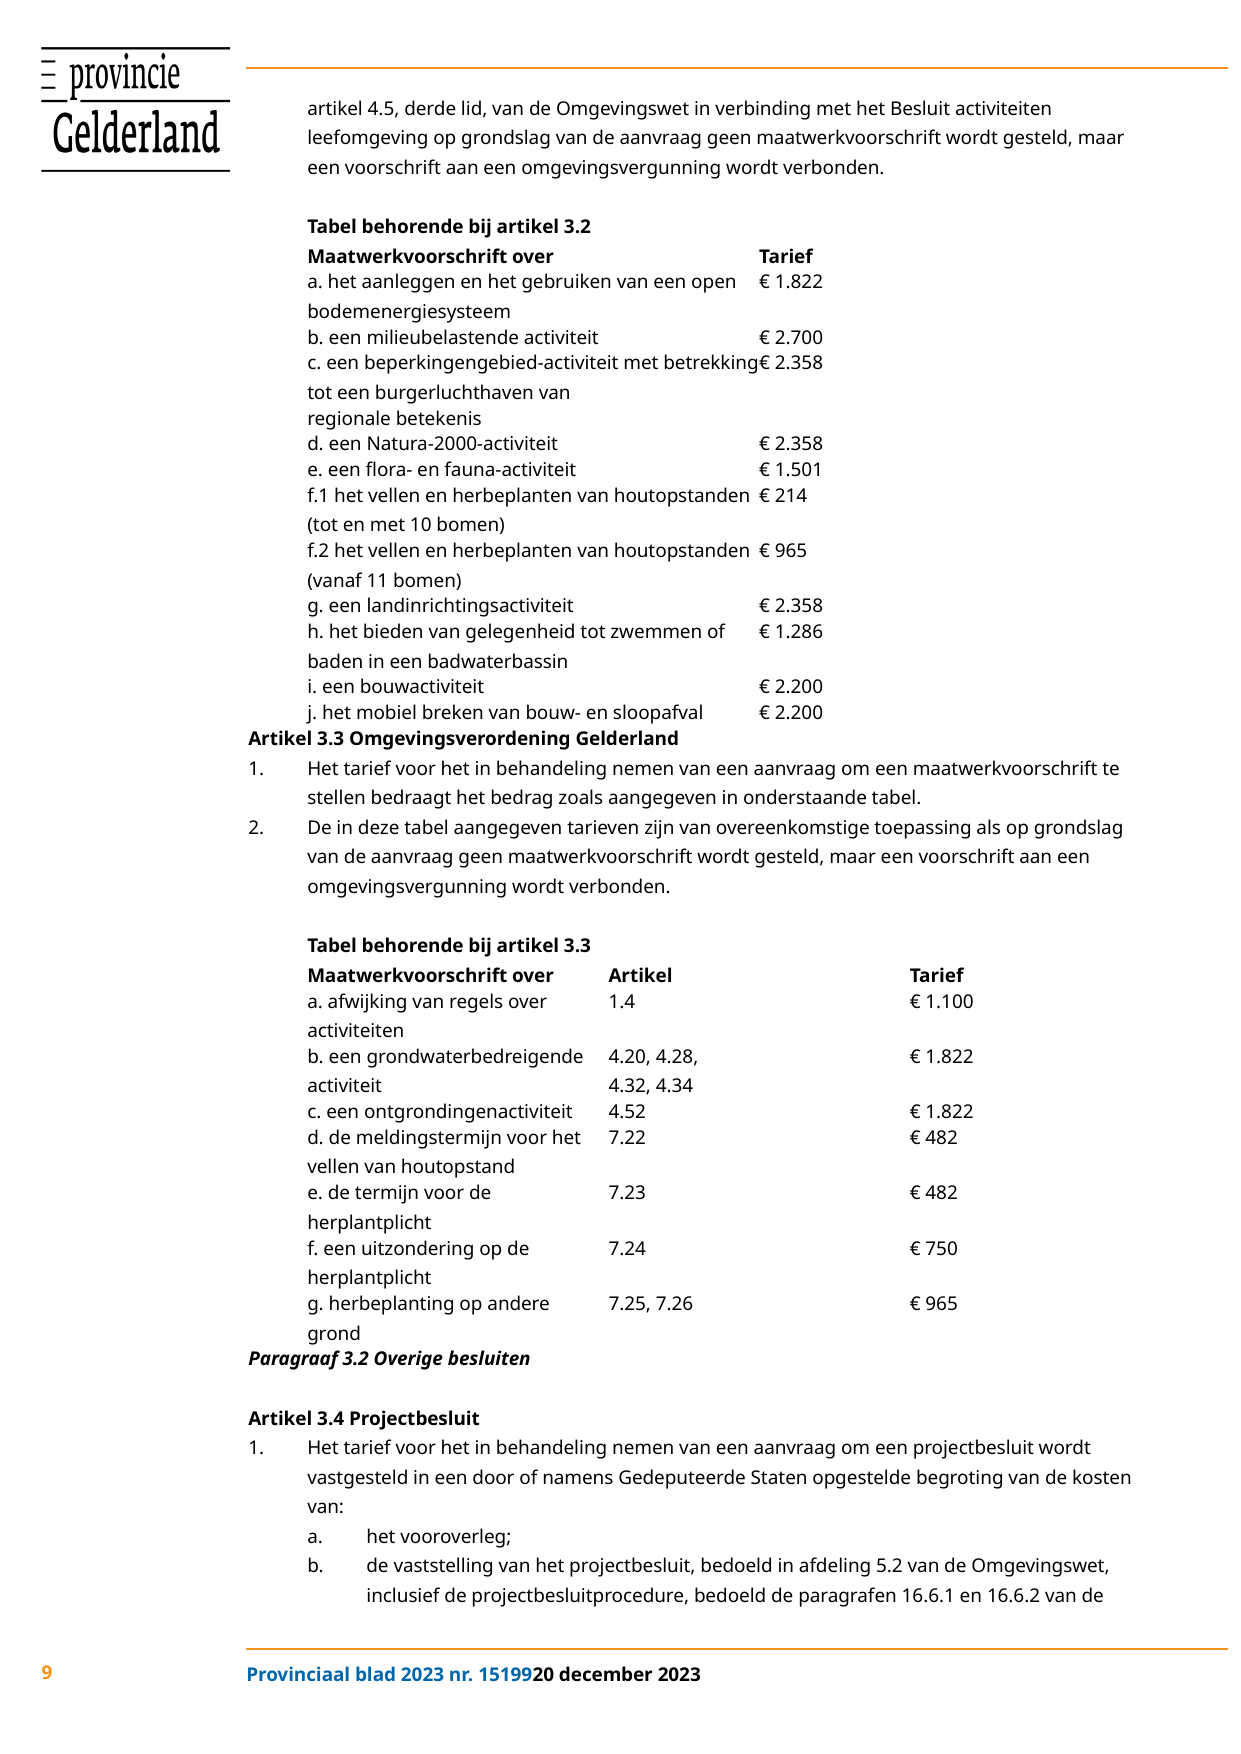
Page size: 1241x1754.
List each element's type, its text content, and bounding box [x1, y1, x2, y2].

table_cell b. een grondwaterbedreigende activiteit [307, 1043, 608, 1098]
table_cell a. het aanleggen en het gebruiken van een open bodemenergiesysteem [307, 269, 759, 324]
table_cell 1.4 [608, 988, 909, 1043]
table_cell e. de termijn voor de herplantplicht [307, 1180, 608, 1235]
list De in deze tabel aangegeven tarieven zijn van overeenkomstige toepassing als op grondslag van de aanvraag geen maatwerkvoorschrift wordt gesteld, maar een voorschrift aan een omgevingsvergunning wordt verbonden. [248, 814, 1152, 899]
table_header Maatwerkvoorschrift over [307, 962, 608, 988]
table_cell € 214 [759, 482, 1211, 537]
table_cell i. een bouwactiviteit [307, 674, 759, 699]
table_cell j. het mobiel breken van bouw- en sloopafval [307, 700, 759, 725]
table_cell g. een landinrichtingsactiviteit [307, 593, 759, 618]
list de vaststelling van het projectbesluit, bedoeld in afdeling 5.2 van de Omgevingswet, inclusief de projectbesluitprocedure, bedoeld de paragrafen 16.6.1 en 16.6.2 van de [307, 1553, 1152, 1608]
table_cell 7.22 [608, 1124, 909, 1179]
table_cell € 1.286 [759, 619, 1211, 674]
table_cell € 482 [910, 1124, 1211, 1179]
table_cell € 2.200 [759, 700, 1211, 725]
text Artikel 3.4 Projectbesluit [248, 1405, 1152, 1430]
table_cell d. de meldingstermijn voor het vellen van houtopstand [307, 1124, 608, 1179]
table_cell € 965 [759, 538, 1211, 593]
list Het tarief voor het in behandeling nemen van een aanvraag om een maatwerkvoorschrift te stellen bedraagt het bedrag zoals aangegeven in onderstaande tabel. [248, 755, 1152, 810]
table_cell e. een flora- en fauna-activiteit [307, 456, 759, 482]
table_cell 7.24 [608, 1235, 909, 1290]
table_cell f.1 het vellen en herbeplanten van houtopstanden (tot en met 10 bomen) [307, 482, 759, 537]
list het vooroverleg; [307, 1523, 1152, 1549]
table_cell b. een milieubelastende activiteit [307, 324, 759, 349]
table_cell g. herbeplanting op andere grond [307, 1290, 608, 1345]
table_cell € 2.700 [759, 324, 1211, 349]
table_cell € 1.501 [759, 456, 1211, 482]
table_cell f. een uitzondering op de herplantplicht [307, 1235, 608, 1290]
table_cell d. een Natura-2000-activiteit [307, 431, 759, 456]
table_cell € 2.200 [759, 674, 1211, 699]
text Artikel 3.3 Omgevingsverordening Gelderland [248, 725, 1152, 751]
table_cell € 2.358 [759, 350, 1211, 431]
table_cell a. afwijking van regels over activiteiten [307, 988, 608, 1043]
table_header Tarief [759, 243, 1211, 268]
table_cell c. een beperkingengebied-activiteit met betrekking tot een burgerluchthaven van [307, 350, 759, 405]
table_cell € 482 [910, 1180, 1211, 1235]
table_header Maatwerkvoorschrift over [307, 243, 759, 268]
table_cell € 1.100 [910, 988, 1211, 1043]
table_cell 4.20, 4.28, 4.32, 4.34 [608, 1043, 909, 1098]
table_cell 7.23 [608, 1180, 909, 1235]
table_cell c. een ontgrondingenactiviteit [307, 1099, 608, 1124]
table_cell f.2 het vellen en herbeplanten van houtopstanden (vanaf 11 bomen) [307, 538, 759, 593]
list Het tarief voor het in behandeling nemen van een aanvraag om een projectbesluit wordt vastgesteld in een door of namens Gedeputeerde Staten opgestelde begroting van de kosten van: [248, 1434, 1152, 1519]
table_cell € 1.822 [759, 269, 1211, 324]
table_cell € 1.822 [910, 1099, 1211, 1124]
table_cell € 965 [910, 1290, 1211, 1345]
table_header Artikel [608, 962, 909, 988]
table_cell 4.52 [608, 1099, 909, 1124]
text Paragraaf 3.2 Overige besluiten [248, 1346, 1152, 1371]
picture [41, 47, 231, 172]
table_cell € 750 [910, 1235, 1211, 1290]
list artikel 4.5, derde lid, van de Omgevingswet in verbinding met het Besluit activiteiten leefomgeving op grondslag van de aanvraag geen maatwerkvoorschrift wordt gesteld, maar een voorschrift aan een omgevingsvergunning wordt verbonden. [248, 95, 1152, 180]
table_cell € 2.358 [759, 593, 1211, 618]
table_cell regionale betekenis [307, 405, 759, 431]
table_cell h. het bieden van gelegenheid tot zwemmen of baden in een badwaterbassin [307, 619, 759, 674]
table_header Tarief [910, 962, 1211, 988]
list Tabel behorende bij artikel 3.2 [248, 213, 1152, 239]
list Tabel behorende bij artikel 3.3 [248, 932, 1152, 958]
table_cell € 1.822 [910, 1043, 1211, 1098]
table_cell 7.25, 7.26 [608, 1290, 909, 1345]
table_cell € 2.358 [759, 431, 1211, 456]
